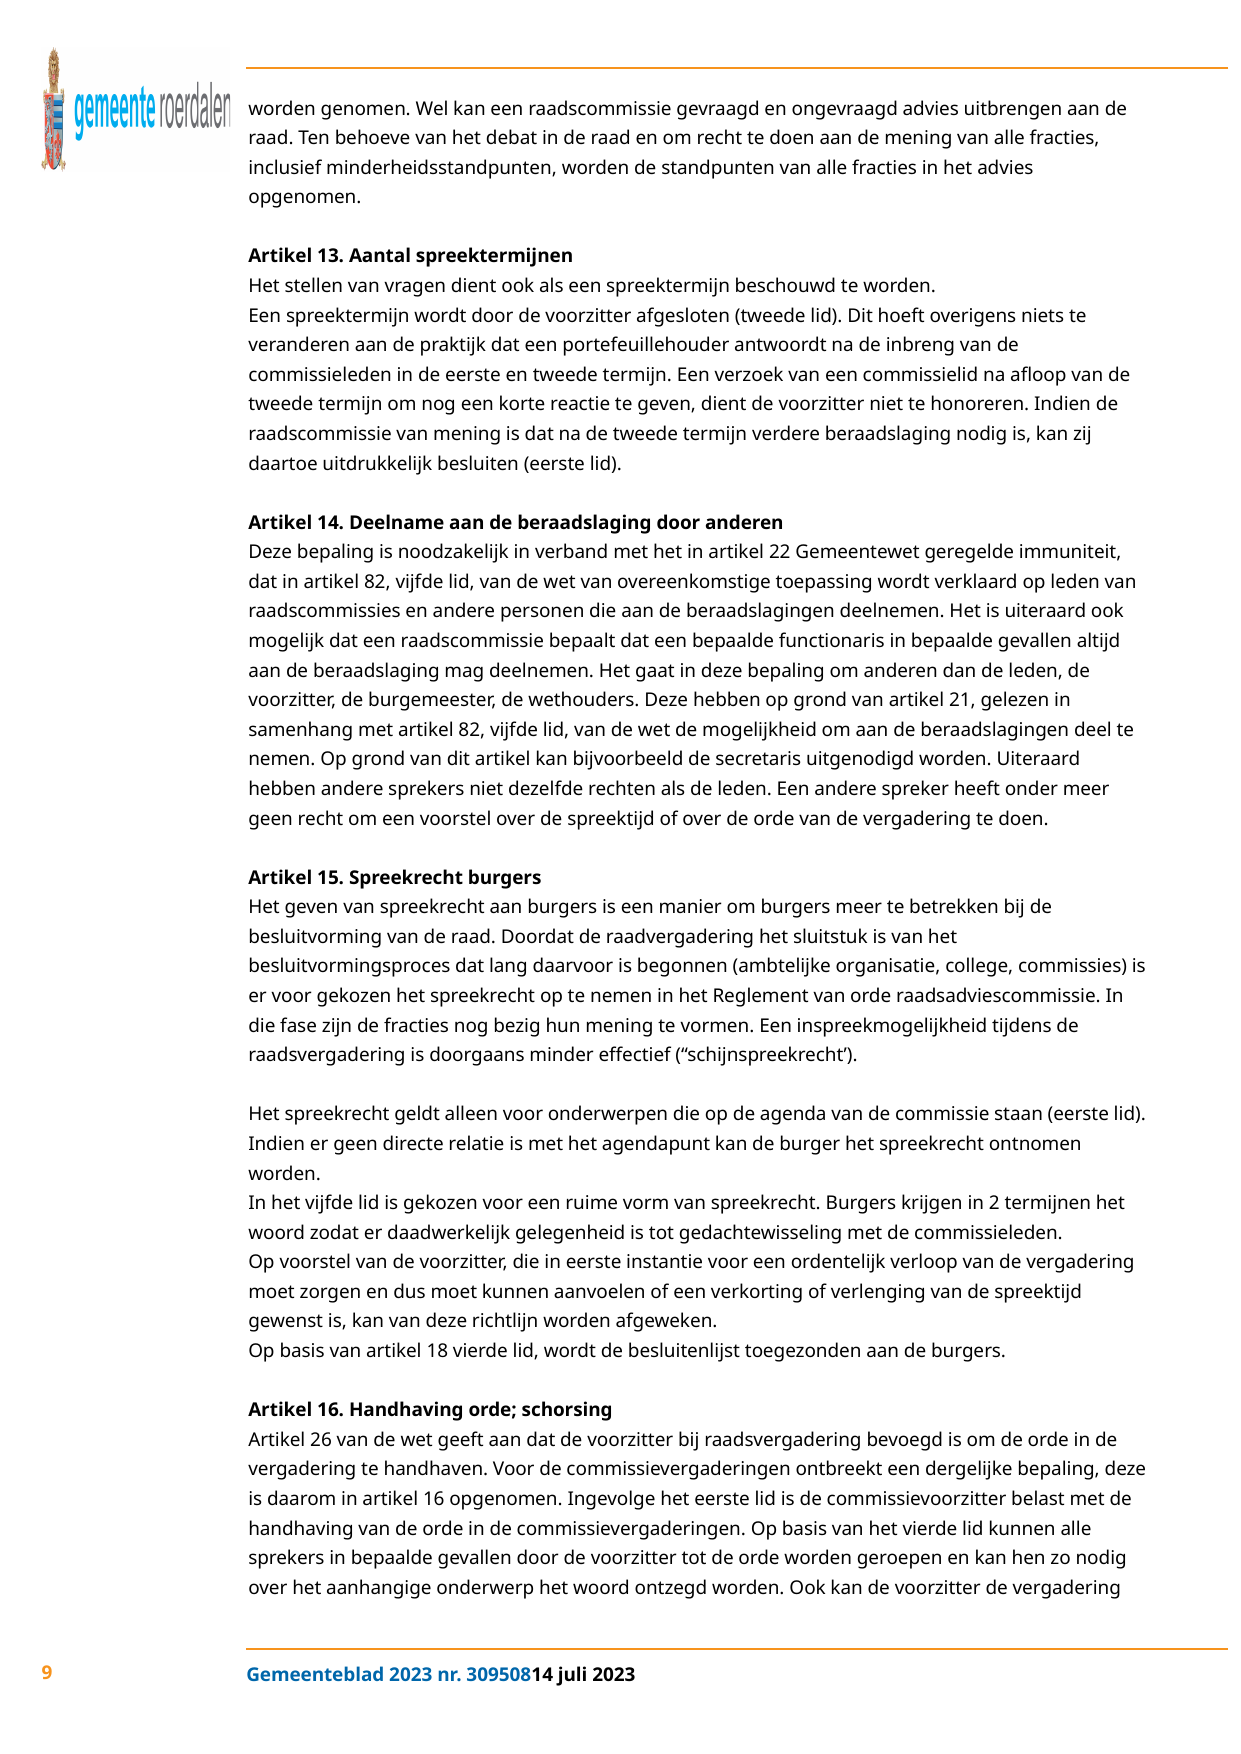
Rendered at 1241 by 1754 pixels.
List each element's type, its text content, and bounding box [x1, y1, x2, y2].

text Artikel 26 van de wet geeft aan dat de voorzitter bij raadsvergadering bevoegd is om de orde in de vergadering te handhaven. Voor de commissievergaderingen ontbreekt een dergelijke bepaling, deze is daarom in artikel 16 opgenomen. Ingevolge het eerste lid is de commissievoorzitter belast met de handhaving van de orde in de commissievergaderingen. Op basis van het vierde lid kunnen alle sprekers in bepaalde gevallen door de voorzitter tot de orde worden geroepen en kan hen zo nodig over het aanhangige onderwerp het woord ontzegd worden. Ook kan de voorzitter de vergadering [248, 1426, 1152, 1600]
text Op voorstel van de voorzitter, die in eerste instantie voor een ordentelijk verloop van de vergadering moet zorgen en dus moet kunnen aanvoelen of een verkorting of verlenging van de spreektijd gewenst is, kan van deze richtlijn worden afgeweken. [248, 1248, 1152, 1333]
text Het stellen van vragen dient ook als een spreektermijn beschouwd te worden. [248, 272, 1152, 298]
text Een spreektermijn wordt door de voorzitter afgesloten (tweede lid). Dit hoeft overigens niets te veranderen aan de praktijk dat een portefeuillehouder antwoordt na de inbreng van de commissieleden in de eerste en tweede termijn. Een verzoek van een commissielid na afloop van de tweede termijn om nog een korte reactie te geven, dient de voorzitter niet te honoreren. Indien de raadscommissie van mening is dat na de tweede termijn verdere beraadslaging nodig is, kan zij daartoe uitdrukkelijk besluiten (eerste lid). [248, 302, 1152, 476]
text Het spreekrecht geldt alleen voor onderwerpen die op de agenda van de commissie staan (eerste lid). Indien er geen directe relatie is met het agendapunt kan de burger het spreekrecht ontnomen worden. [248, 1101, 1152, 1186]
text Artikel 14. Deelname aan de beraadslaging door anderen [248, 509, 1152, 535]
text In het vijfde lid is gekozen voor een ruime vorm van spreekrecht. Burgers krijgen in 2 termijnen het woord zodat er daadwerkelijk gelegenheid is tot gedachtewisseling met de commissieleden. [248, 1189, 1152, 1245]
text Deze bepaling is noodzakelijk in verband met het in artikel 22 Gemeentewet geregelde immuniteit, dat in artikel 82, vijfde lid, van de wet van overeenkomstige toepassing wordt verklaard op leden van raadscommissies en andere personen die aan de beraadslagingen deelnemen. Het is uiteraard ook mogelijk dat een raadscommissie bepaalt dat een bepaalde functionaris in bepaalde gevallen altijd aan de beraadslaging mag deelnemen. Het gaat in deze bepaling om anderen dan de leden, de voorzitter, de burgemeester, de wethouders. Deze hebben op grond van artikel 21, gelezen in samenhang met artikel 82, vijfde lid, van de wet de mogelijkheid om aan de beraadslagingen deel te nemen. Op grond van dit artikel kan bijvoorbeeld de secretaris uitgenodigd worden. Uiteraard hebben andere sprekers niet dezelfde rechten als de leden. Een andere spreker heeft onder meer geen recht om een voorstel over de spreektijd of over de orde van de vergadering te doen. [248, 538, 1152, 831]
text Op basis van artikel 18 vierde lid, wordt de besluitenlijst toegezonden aan de burgers. [248, 1337, 1152, 1363]
text worden genomen. Wel kan een raadscommissie gevraagd en ongevraagd advies uitbrengen aan de raad. Ten behoeve van het debat in de raad en om recht te doen aan de mening van alle fracties, inclusief minderheidsstandpunten, worden de standpunten van alle fracties in het advies opgenomen. [248, 95, 1152, 209]
picture [41, 47, 231, 172]
text Artikel 13. Aantal spreektermijnen [248, 243, 1152, 268]
text Artikel 15. Spreekrecht burgers [248, 864, 1152, 890]
text Artikel 16. Handhaving orde; schorsing [248, 1396, 1152, 1422]
text Het geven van spreekrecht aan burgers is een manier om burgers meer te betrekken bij de besluitvorming van de raad. Doordat de raadvergadering het sluitstuk is van het besluitvormingsproces dat lang daarvoor is begonnen (ambtelijke organisatie, college, commissies) is er voor gekozen het spreekrecht op te nemen in het Reglement van orde raadsadviescommissie. In die fase zijn de fracties nog bezig hun mening te vormen. Een inspreekmogelijkheid tijdens de raadsvergadering is doorgaans minder effectief (“schijnspreekrecht’). [248, 893, 1152, 1067]
